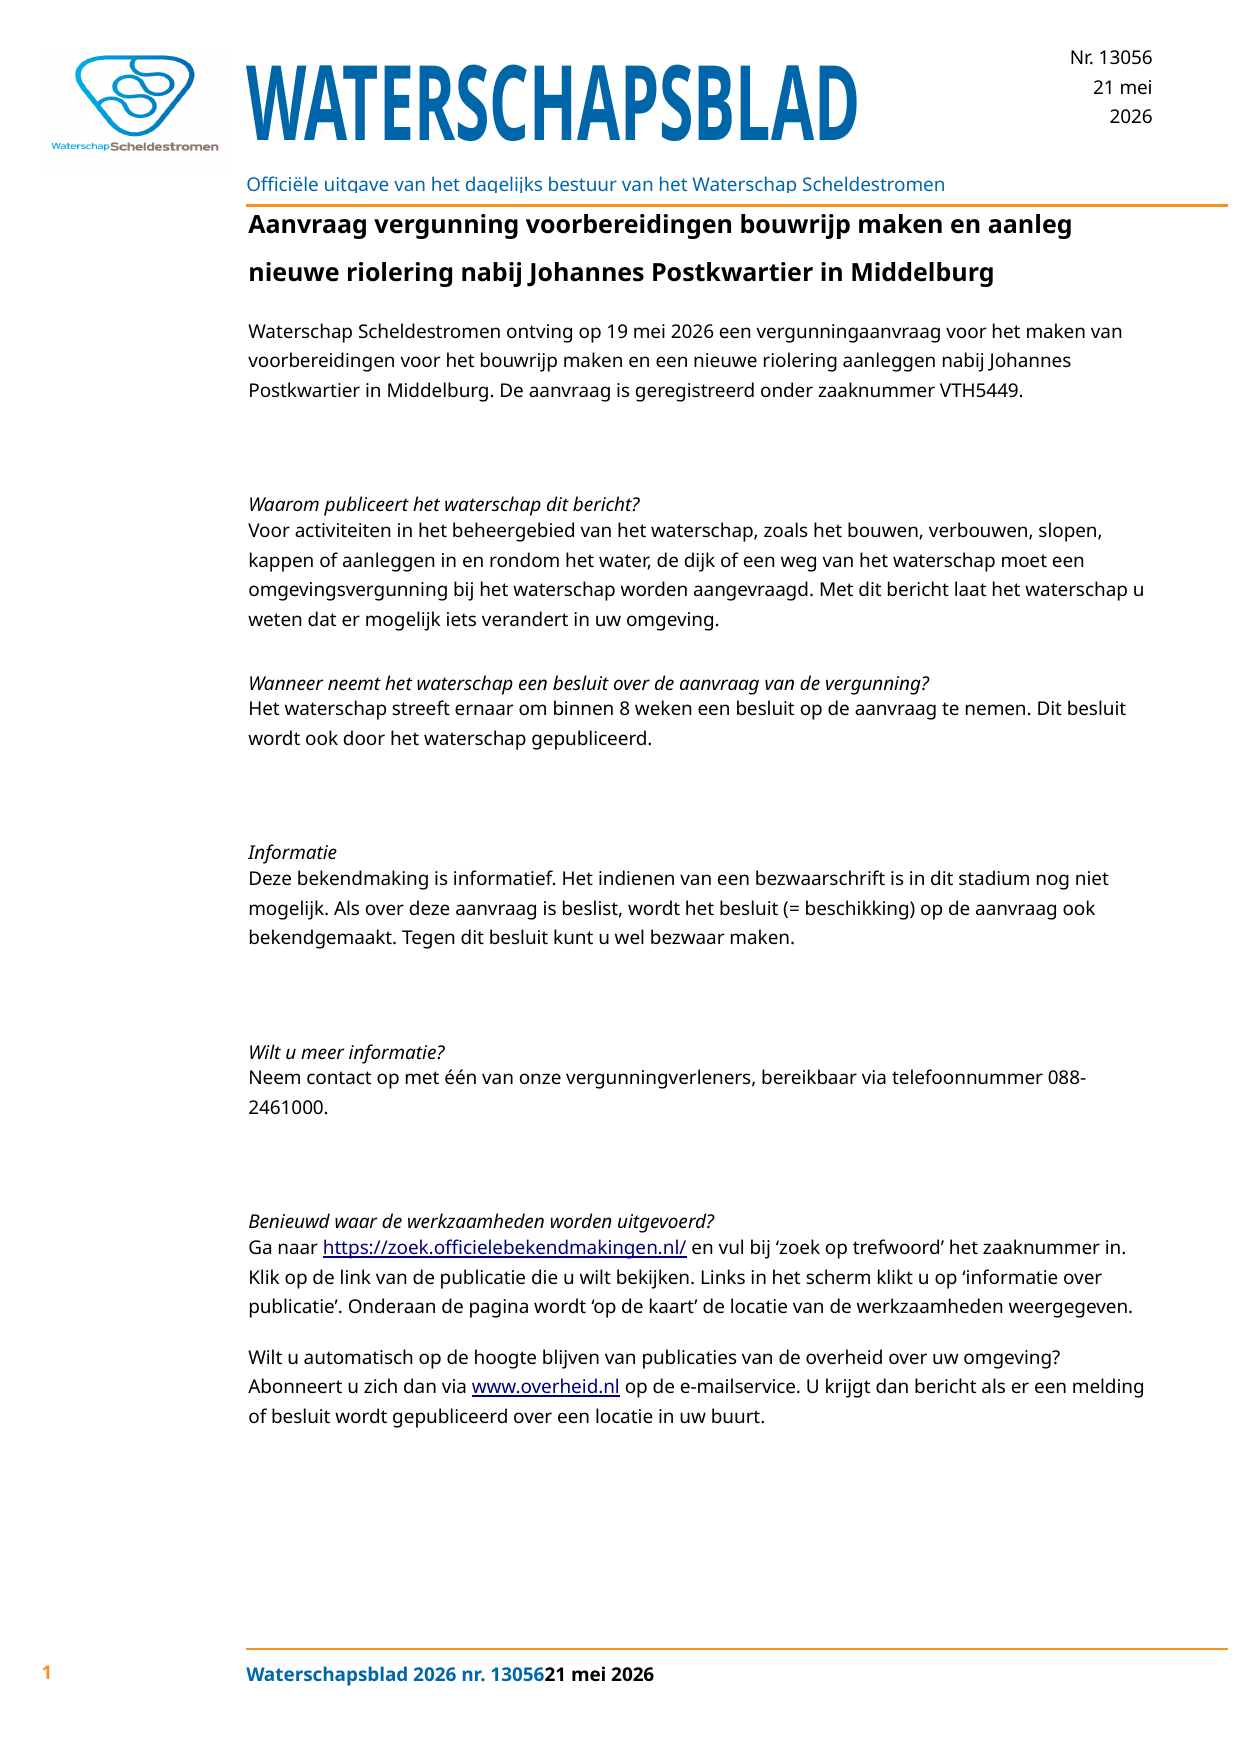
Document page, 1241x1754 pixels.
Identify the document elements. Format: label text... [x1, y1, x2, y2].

text Wilt u automatisch op de hoogte blijven van publicaties van de overheid over uw omgeving? Abonneert u zich dan via www.overheid.nl op de e-mailservice. U krijgt dan bericht als er een melding of besluit wordt gepubliceerd over een locatie in uw buurt. [248, 1344, 1152, 1429]
picture [41, 47, 231, 172]
text Wilt u meer informatie? [248, 1039, 1152, 1064]
text Deze bekendmaking is informatief. Het indienen van een bezwaarschrift is in dit stadium nog niet mogelijk. Als over deze aanvraag is beslist, wordt het besluit (= beschikking) op de aanvraag ook bekendgemaakt. Tegen dit besluit kunt u wel bezwaar maken. [248, 865, 1152, 950]
text Waterschap Scheldestromen ontving op 19 mei 2026 een vergunningaanvraag voor het maken van voorbereidingen voor het bouwrijp maken en een nieuwe riolering aanleggen nabij Johannes Postkwartier in Middelburg. De aanvraag is geregistreerd onder zaaknummer VTH5449. [248, 318, 1152, 403]
text Aanvraag vergunning voorbereidingen bouwrijp maken en aanleg nieuwe riolering nabij Johannes Postkwartier in Middelburg [248, 207, 1152, 288]
text Ga naar https://zoek.officielebekendmakingen.nl/ en vul bij ‘zoek op trefwoord’ het zaaknummer in. Klik op de link van de publicatie die u wilt bekijken. Links in het scherm klikt u op ‘informatie over publicatie’. Onderaan de pagina wordt ‘op de kaart’ de locatie van de werkzaamheden weergegeven. [248, 1234, 1152, 1319]
text Benieuwd waar de werkzaamheden worden uitgevoerd? [248, 1208, 1152, 1234]
text Wanneer neemt het waterschap een besluit over de aanvraag van de vergunning? [248, 670, 1152, 696]
text Waarom publiceert het waterschap dit bericht? [248, 491, 1152, 517]
text Neem contact op met één van onze vergunningverleners, bereikbaar via telefoonnummer 088-2461000. [248, 1064, 1152, 1120]
text Voor activiteiten in het beheergebied van het waterschap, zoals het bouwen, verbouwen, slopen, kappen of aanleggen in en rondom het water, de dijk of een weg van het waterschap moet een omgevingsvergunning bij het waterschap worden aangevraagd. Met dit bericht laat het waterschap u weten dat er mogelijk iets verandert in uw omgeving. [248, 517, 1152, 632]
text Het waterschap streeft ernaar om binnen 8 weken een besluit op de aanvraag te nemen. Dit besluit wordt ook door het waterschap gepubliceerd. [248, 696, 1152, 751]
text Informatie [248, 839, 1152, 865]
